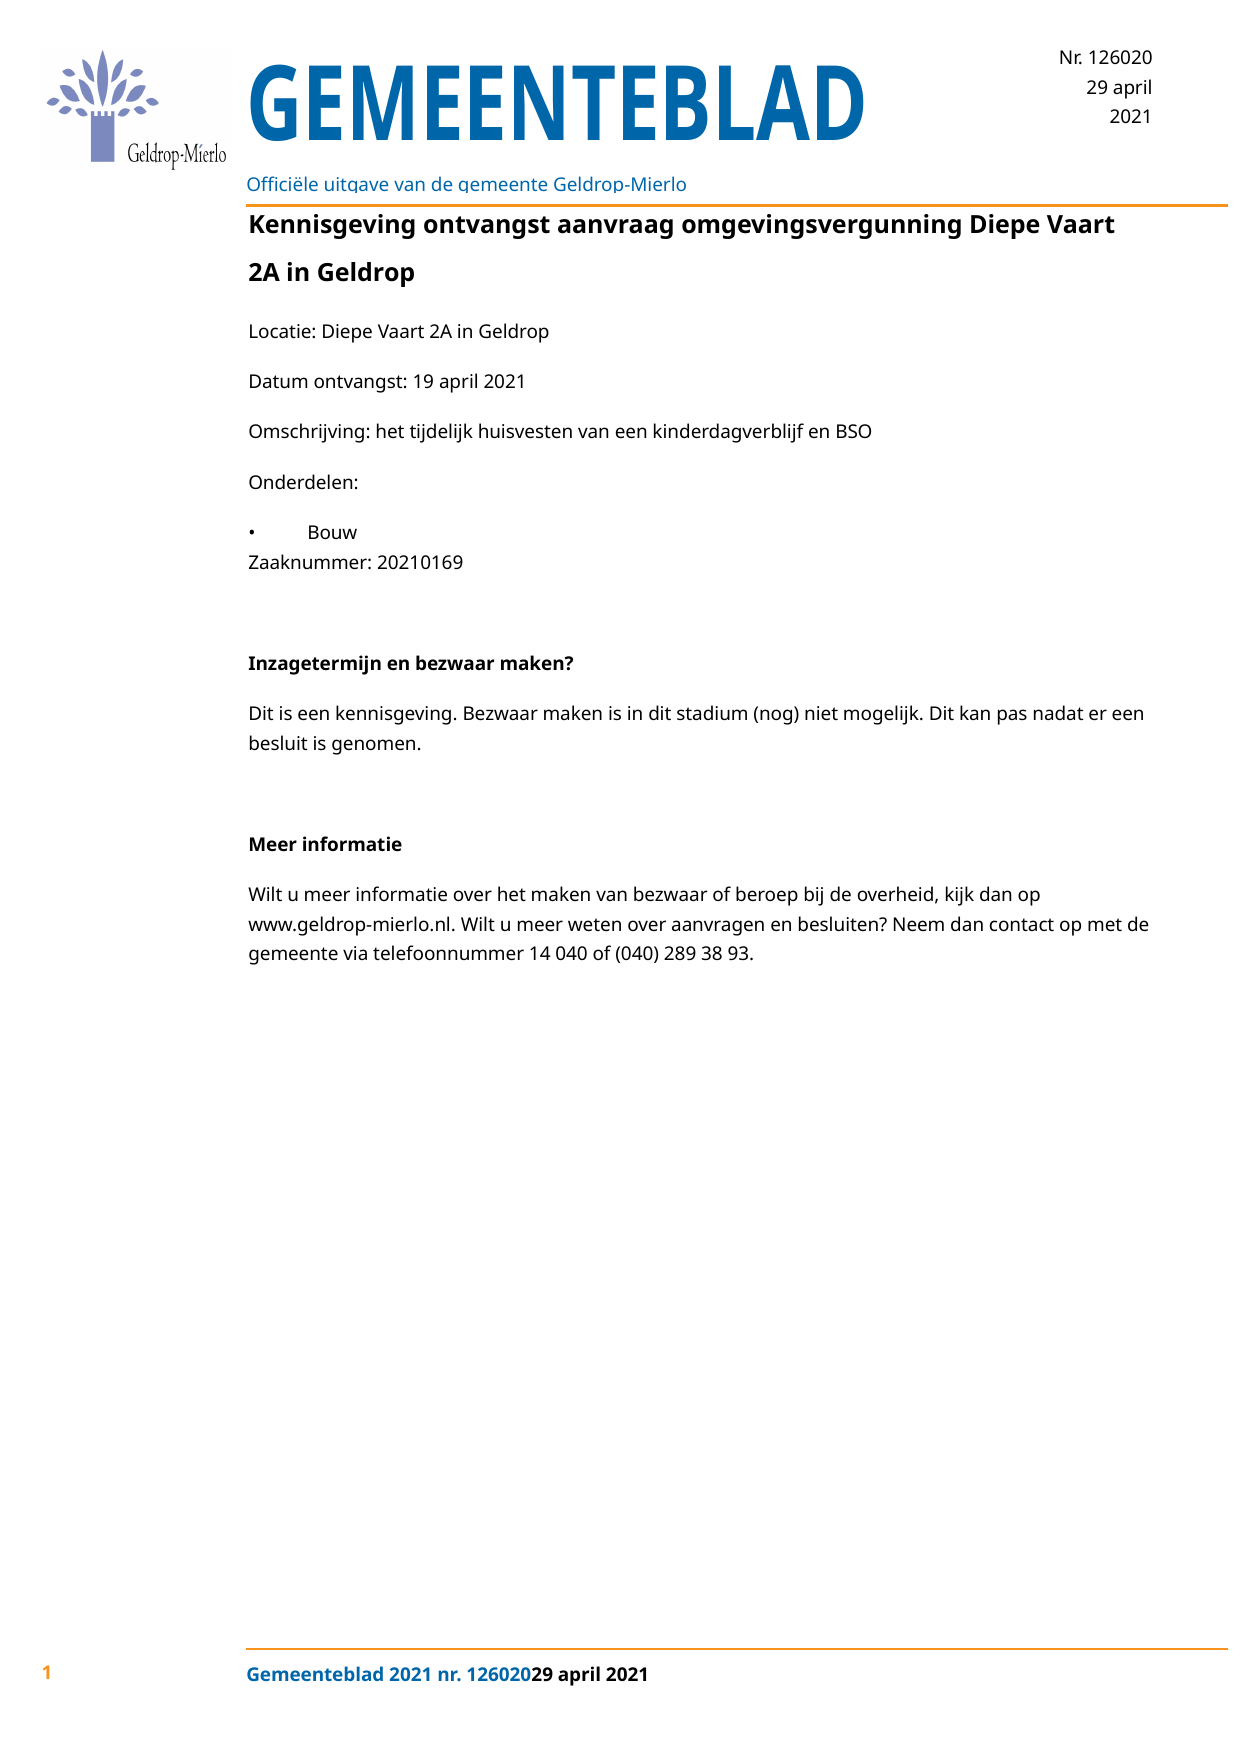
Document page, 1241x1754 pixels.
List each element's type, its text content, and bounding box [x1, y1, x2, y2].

list Bouw [248, 519, 1152, 545]
text Meer informatie [248, 831, 1152, 857]
text Onderdelen: [248, 469, 1152, 495]
text Dit is een kennisgeving. Bezwaar maken is in dit stadium (nog) niet mogelijk. Dit kan pas nadat er een besluit is genomen. [248, 700, 1152, 756]
text Inzagetermijn en bezwaar maken? [248, 650, 1152, 676]
text Omschrijving: het tijdelijk huisvesten van een kinderdagverblijf en BSO [248, 419, 1152, 444]
picture [41, 47, 231, 172]
text Kennisgeving ontvangst aanvraag omgevingsvergunning Diepe Vaart 2A in Geldrop [248, 207, 1152, 288]
text Datum ontvangst: 19 april 2021 [248, 368, 1152, 394]
text Locatie: Diepe Vaart 2A in Geldrop [248, 318, 1152, 344]
text Zaaknummer: 20210169 [248, 549, 1152, 575]
text Wilt u meer informatie over het maken van bezwaar of beroep bij de overheid, kijk dan op www.geldrop-mierlo.nl. Wilt u meer weten over aanvragen en besluiten? Neem dan contact op met de gemeente via telefoonnummer 14 040 of (040) 289 38 93. [248, 881, 1152, 966]
